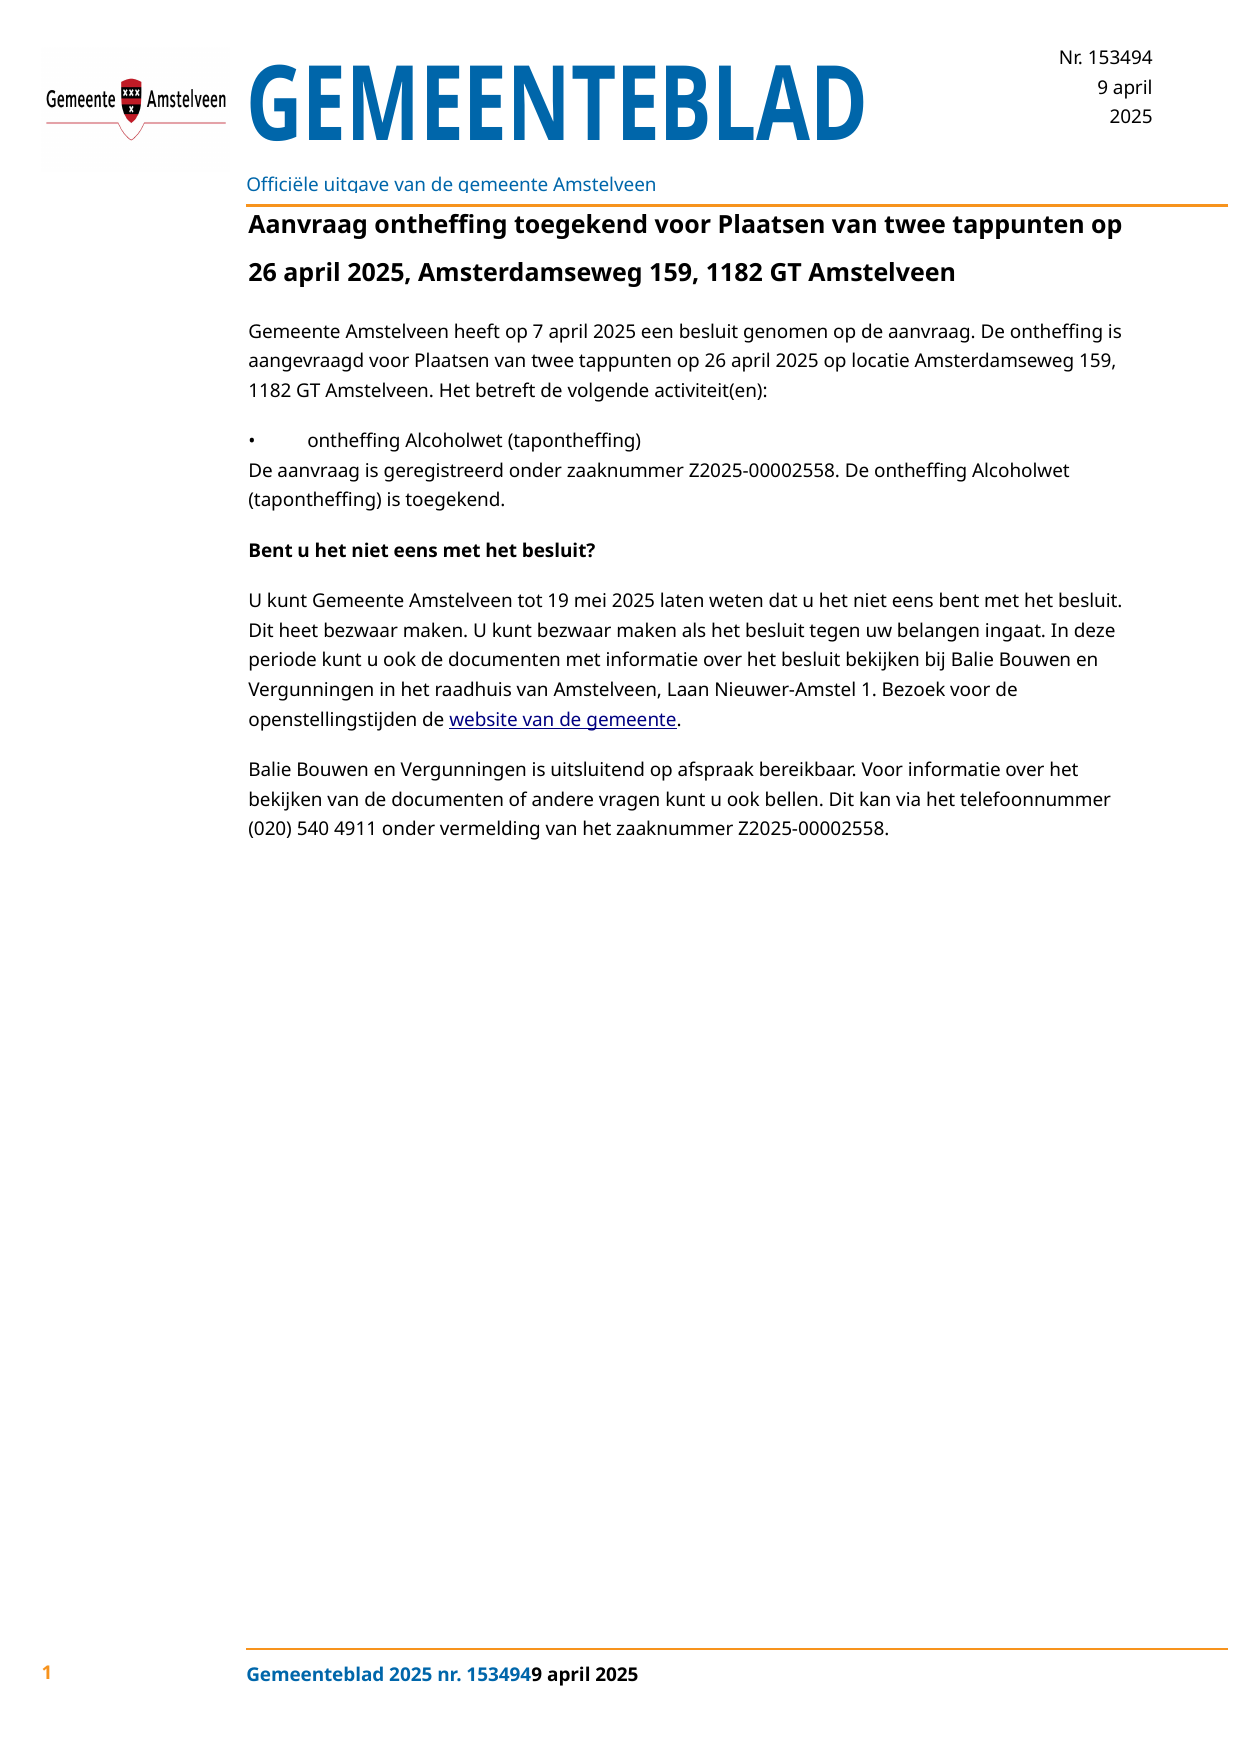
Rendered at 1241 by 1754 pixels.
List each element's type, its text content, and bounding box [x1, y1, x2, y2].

text Gemeente Amstelveen heeft op 7 april 2025 een besluit genomen op de aanvraag. De ontheffing is aangevraagd voor Plaatsen van twee tappunten op 26 april 2025 op locatie Amsterdamseweg 159, 1182 GT Amstelveen. Het betreft de volgende activiteit(en): [248, 318, 1152, 403]
text Bent u het niet eens met het besluit? [248, 537, 1152, 563]
text Balie Bouwen en Vergunningen is uitsluitend op afspraak bereikbaar. Voor informatie over het bekijken van de documenten of andere vragen kunt u ook bellen. Dit kan via het telefoonnummer (020) 540 4911 onder vermelding van het zaaknummer Z2025-00002558. [248, 756, 1152, 841]
text U kunt Gemeente Amstelveen tot 19 mei 2025 laten weten dat u het niet eens bent met het besluit. Dit heet bezwaar maken. U kunt bezwaar maken als het besluit tegen uw belangen ingaat. In deze periode kunt u ook de documenten met informatie over het besluit bekijken bij Balie Bouwen en Vergunningen in het raadhuis van Amstelveen, Laan Nieuwer-Amstel 1. Bezoek voor de openstellingstijden de website van de gemeente. [248, 587, 1152, 732]
text De aanvraag is geregistreerd onder zaaknummer Z2025-00002558. De ontheffing Alcoholwet (tapontheffing) is toegekend. [248, 457, 1152, 512]
picture [41, 47, 231, 172]
text Aanvraag ontheffing toegekend voor Plaatsen van twee tappunten op 26 april 2025, Amsterdamseweg 159, 1182 GT Amstelveen [248, 207, 1152, 288]
list ontheffing Alcoholwet (tapontheffing) [248, 427, 1152, 453]
